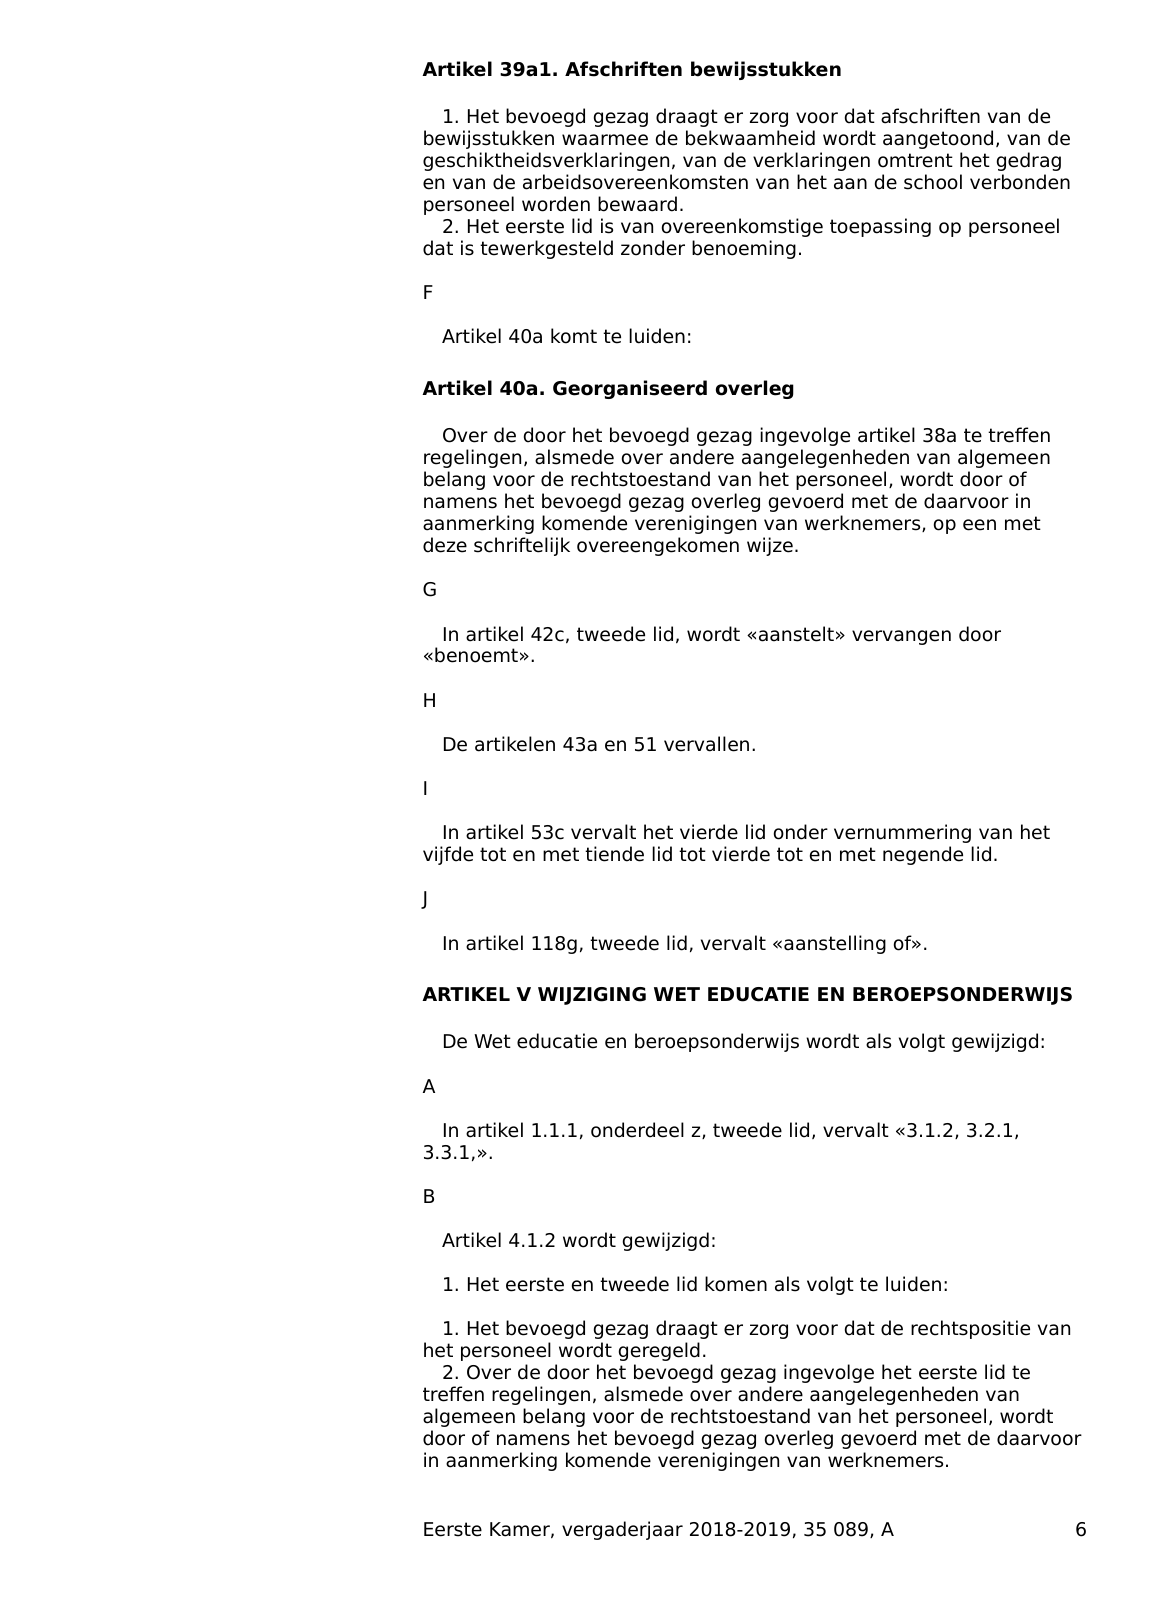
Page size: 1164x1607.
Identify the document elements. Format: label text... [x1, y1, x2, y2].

text De Wet educatie en beroepsonderwijs wordt als volgt gewijzigd: [422, 1031, 1087, 1053]
text B [422, 1186, 1087, 1208]
subtitle Artikel 39a1. Afschriften bewijsstukken [422, 59, 1087, 81]
text Artikel 4.1.2 wordt gewijzigd: [422, 1230, 1087, 1252]
text 1. Het eerste en tweede lid komen als volgt te luiden: [422, 1274, 1087, 1296]
text A [422, 1076, 1087, 1097]
text In artikel 118g, tweede lid, vervalt «aanstelling of». [422, 932, 1087, 954]
text De artikelen 43a en 51 vervallen. [422, 734, 1087, 756]
text 2. Over de door het bevoegd gezag ingevolge het eerste lid te treffen regelingen, alsmede over andere aangelegenheden van algemeen belang voor de rechtstoestand van het personeel, wordt door of namens het bevoegd gezag overleg gevoerd met de daarvoor in aanmerking komende verenigingen van werknemers. [422, 1362, 1087, 1472]
text I [422, 778, 1087, 800]
text In artikel 1.1.1, onderdeel z, tweede lid, vervalt «3.1.2, 3.2.1, 3.3.1,». [422, 1120, 1087, 1164]
text G [422, 579, 1087, 601]
text Over de door het bevoegd gezag ingevolge artikel 38a te treffen regelingen, alsmede over andere aangelegenheden van algemeen belang voor de rechtstoestand van het personeel, wordt door of namens het bevoegd gezag overleg gevoerd met de daarvoor in aanmerking komende verenigingen van werknemers, op een met deze schriftelijk overeengekomen wijze. [422, 425, 1087, 557]
text J [422, 888, 1087, 910]
text In artikel 53c vervalt het vierde lid onder vernummering van het vijfde tot en met tiende lid tot vierde tot en met negende lid. [422, 822, 1087, 866]
text 2. Het eerste lid is van overeenkomstige toepassing op personeel dat is tewerkgesteld zonder benoeming. [422, 216, 1087, 260]
text In artikel 42c, tweede lid, wordt «aanstelt» vervangen door «benoemt». [422, 623, 1087, 667]
text H [422, 689, 1087, 712]
text F [422, 282, 1087, 304]
text 1. Het bevoegd gezag draagt er zorg voor dat afschriften van de bewijsstukken waarmee de bekwaamheid wordt aangetoond, van de geschiktheidsverklaringen, van de verklaringen omtrent het gedrag en van de arbeidsovereenkomsten van het aan de school verbonden personeel worden bewaard. [422, 106, 1087, 216]
subtitle ARTIKEL V WIJZIGING WET EDUCATIE EN BEROEPSONDERWIJS [422, 984, 1087, 1006]
text 1. Het bevoegd gezag draagt er zorg voor dat de rechtspositie van het personeel wordt geregeld. [422, 1318, 1087, 1362]
subtitle Artikel 40a. Georganiseerd overleg [422, 378, 1087, 400]
text Artikel 40a komt te luiden: [422, 326, 1087, 348]
